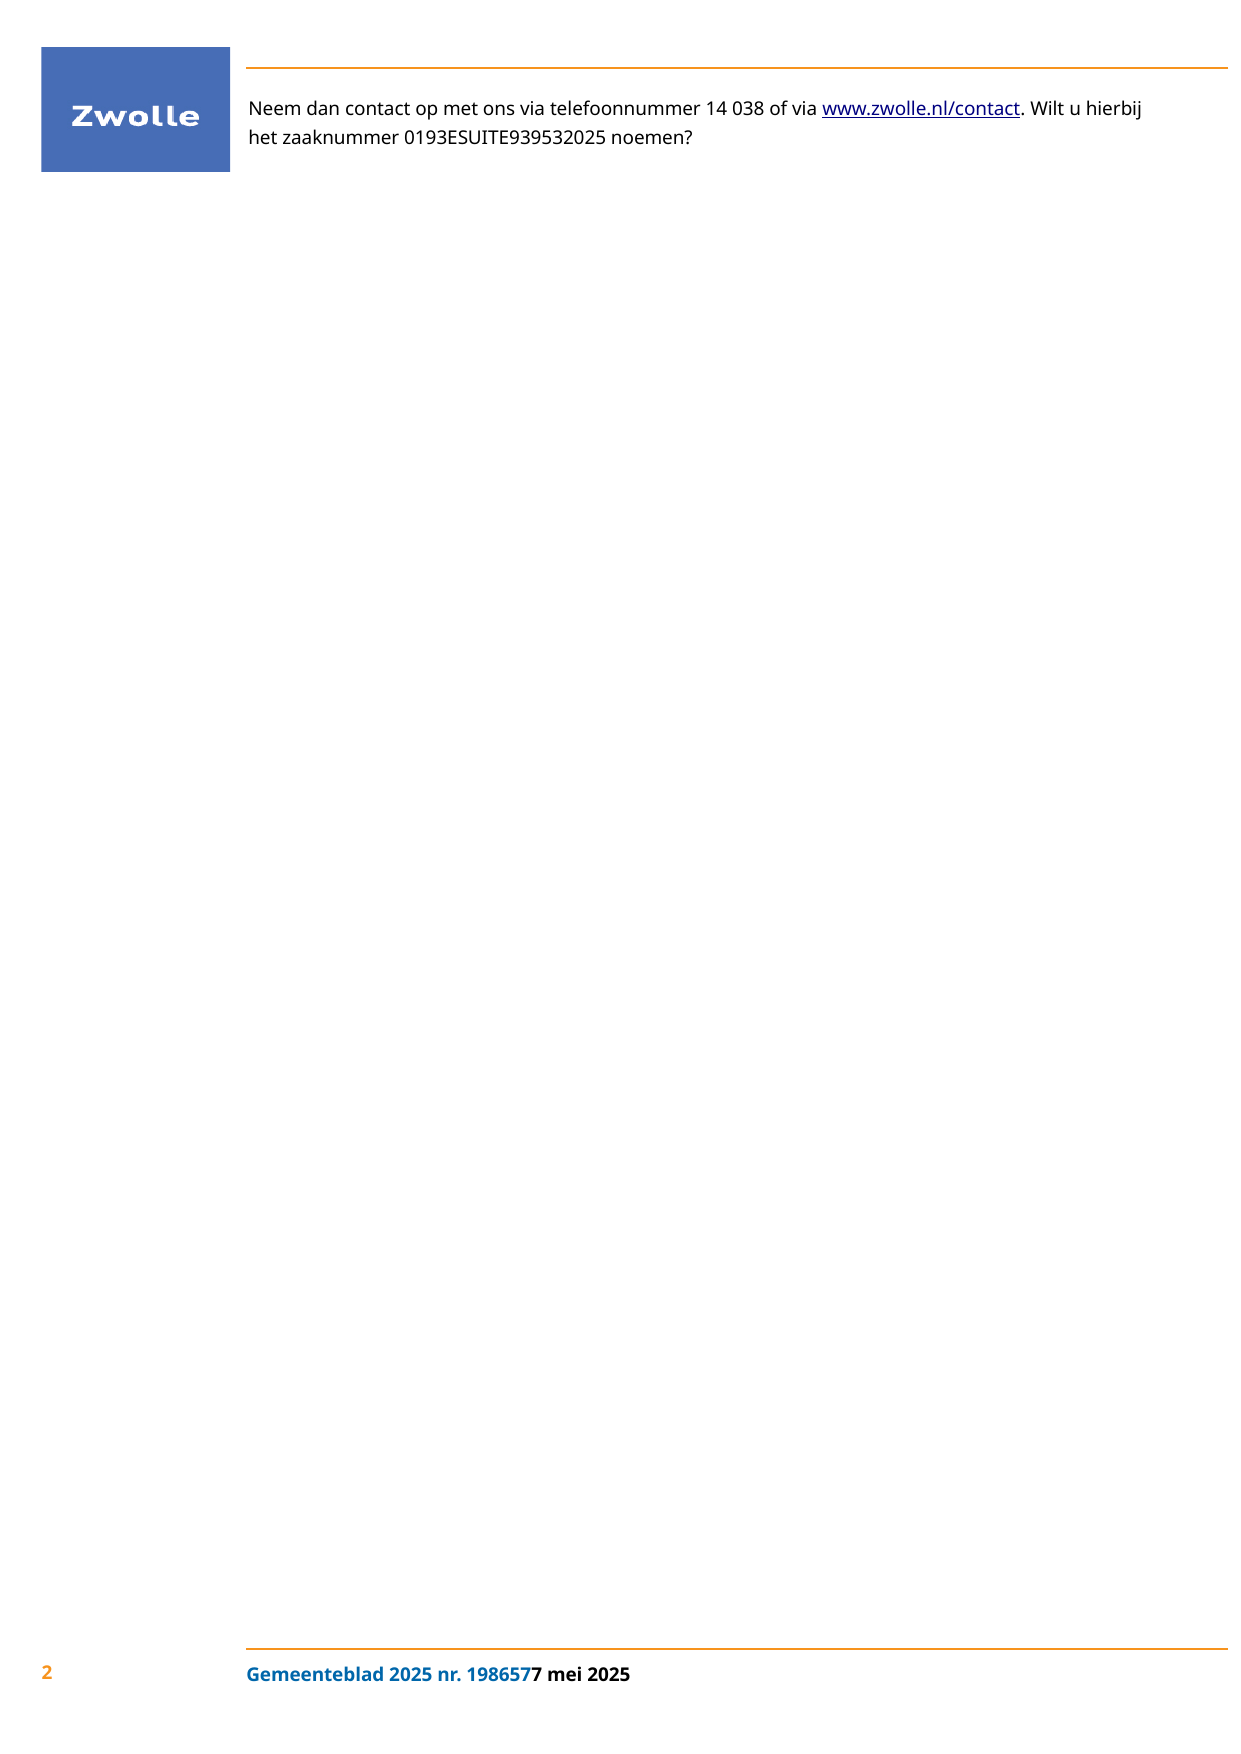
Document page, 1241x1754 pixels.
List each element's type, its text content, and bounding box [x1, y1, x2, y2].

picture [41, 47, 231, 172]
text Neem dan contact op met ons via telefoonnummer 14 038 of via www.zwolle.nl/contact. Wilt u hierbij het zaaknummer 0193ESUITE939532025 noemen? [248, 95, 1152, 150]
